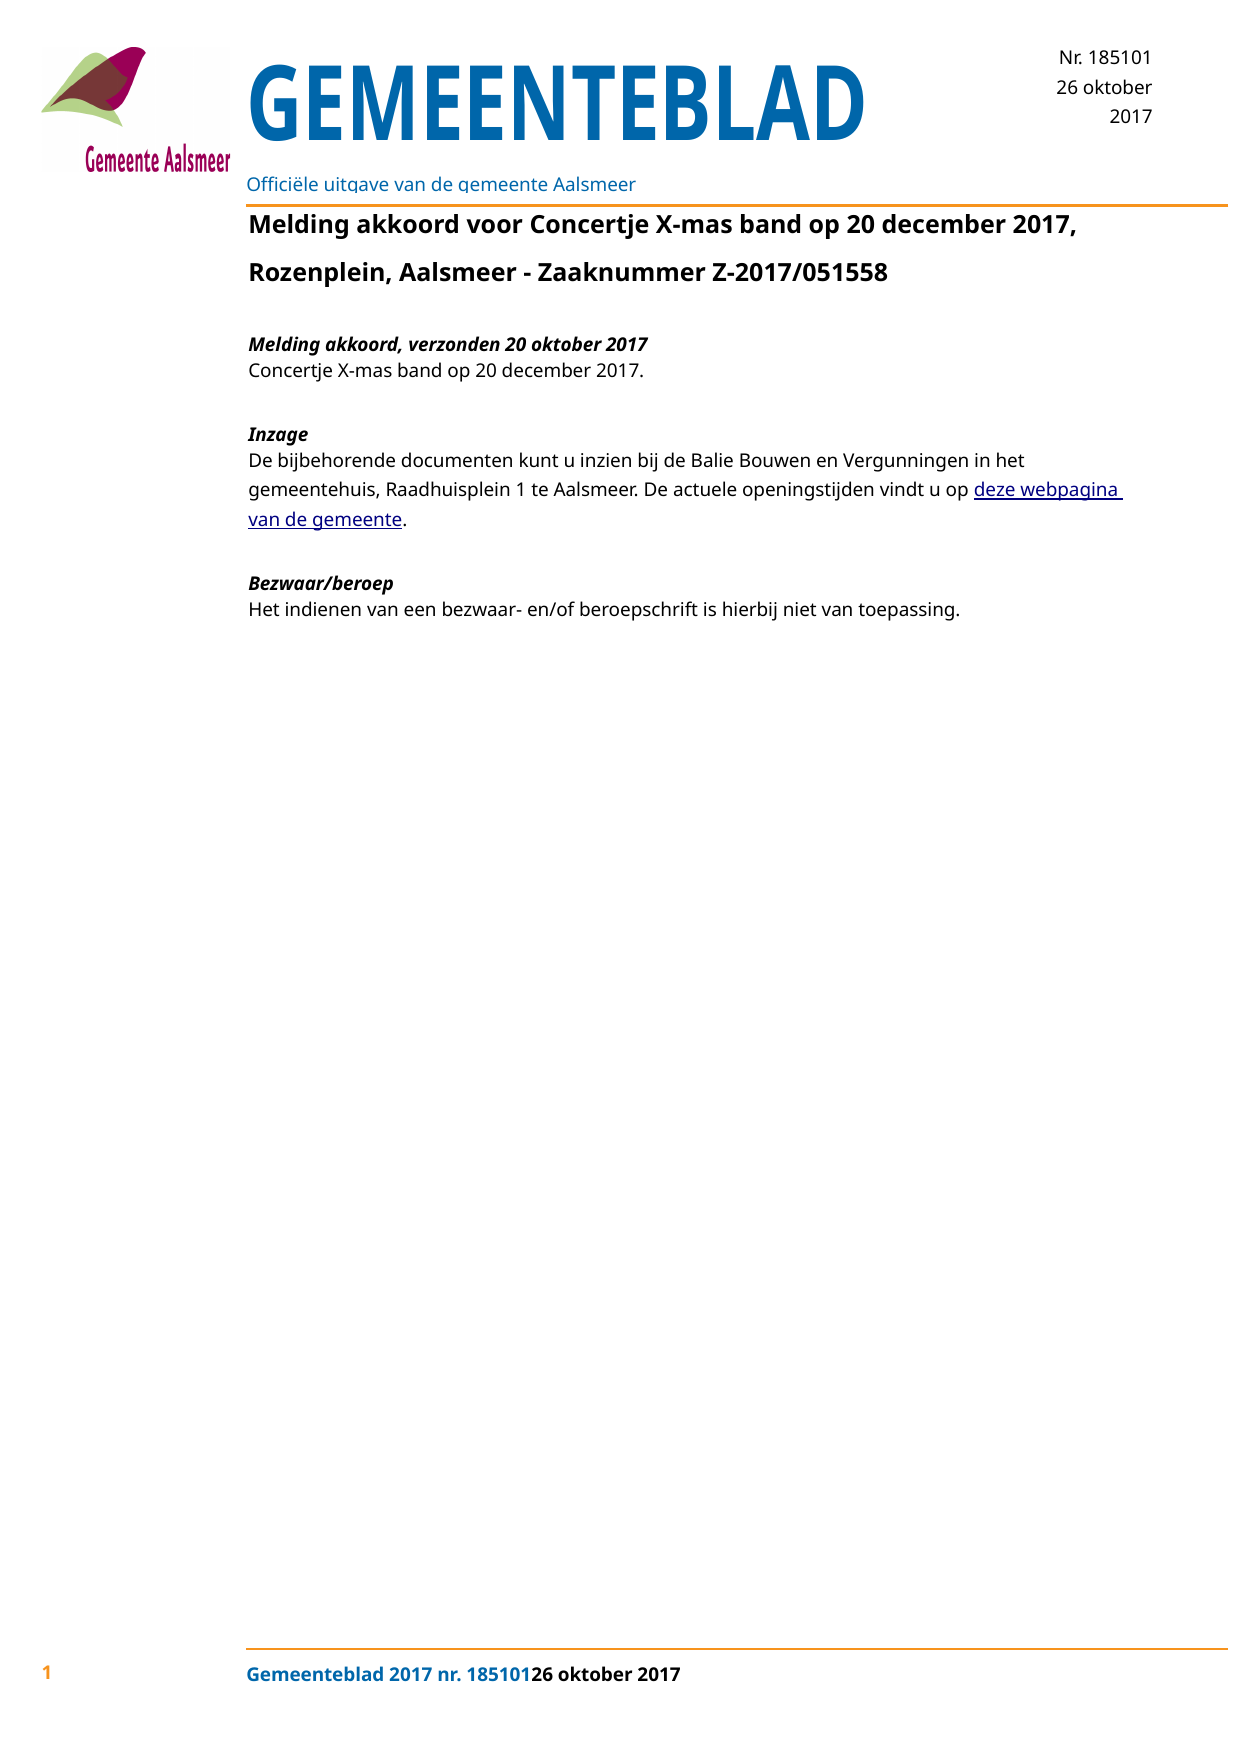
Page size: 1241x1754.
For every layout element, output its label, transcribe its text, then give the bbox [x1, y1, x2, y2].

text Melding akkoord, verzonden 20 oktober 2017 [248, 331, 1152, 357]
text Het indienen van een bezwaar- en/of beroepschrift is hierbij niet van toepassing. [248, 596, 1152, 621]
text De bijbehorende documenten kunt u inzien bij de Balie Bouwen en Vergunningen in het gemeentehuis, Raadhuisplein 1 te Aalsmeer. De actuele openingstijden vindt u op deze webpagina van de gemeente. [248, 447, 1152, 532]
picture [41, 47, 231, 172]
text Melding akkoord voor Concertje X-mas band op 20 december 2017, Rozenplein, Aalsmeer - Zaaknummer Z-2017/051558 [248, 207, 1152, 288]
text Inzage [248, 421, 1152, 447]
text Bezwaar/beroep [248, 570, 1152, 596]
text Concertje X-mas band op 20 december 2017. [248, 357, 1152, 383]
